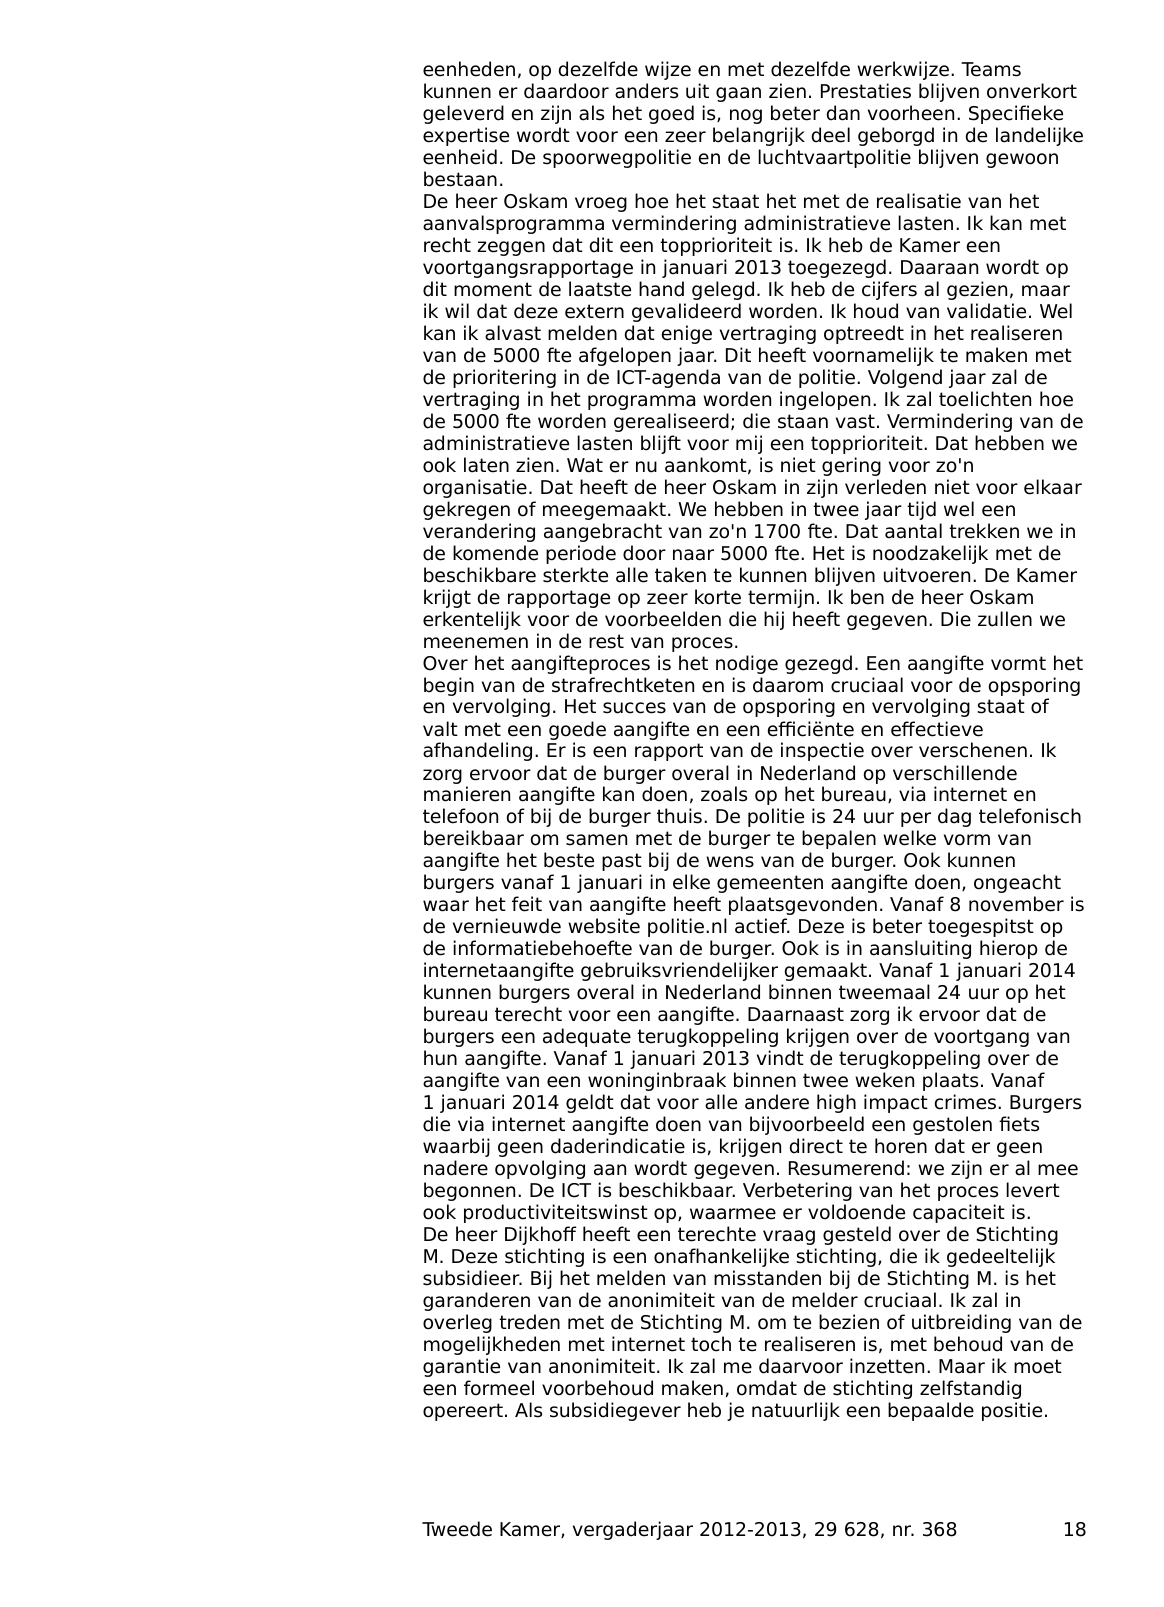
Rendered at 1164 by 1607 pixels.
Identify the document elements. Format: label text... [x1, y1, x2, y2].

text De heer Dijkhoff heeft een terechte vraag gesteld over de Stichting M. Deze stichting is een onafhankelijke stichting, die ik gedeeltelijk subsidieer. Bij het melden van misstanden bij de Stichting M. is het garanderen van de anonimiteit van de melder cruciaal. Ik zal in overleg treden met de Stichting M. om te bezien of uitbreiding van de mogelijkheden met internet toch te realiseren is, met behoud van de garantie van anonimiteit. Ik zal me daarvoor inzetten. Maar ik moet een formeel voorbehoud maken, omdat de stichting zelfstandig opereert. Als subsidiegever heb je natuurlijk een bepaalde positie. [422, 1224, 1087, 1422]
text Over het aangifteproces is het nodige gezegd. Een aangifte vormt het begin van de strafrechtketen en is daarom cruciaal voor de opsporing en vervolging. Het succes van de opsporing en vervolging staat of valt met een goede aangifte en een efficiënte en effectieve afhandeling. Er is een rapport van de inspectie over verschenen. Ik zorg ervoor dat de burger overal in Nederland op verschillende manieren aangifte kan doen, zoals op het bureau, via internet en telefoon of bij de burger thuis. De politie is 24 uur per dag telefonisch bereikbaar om samen met de burger te bepalen welke vorm van aangifte het beste past bij de wens van de burger. Ook kunnen burgers vanaf 1 januari in elke gemeenten aangifte doen, ongeacht waar het feit van aangifte heeft plaatsgevonden. Vanaf 8 november is de vernieuwde website politie.nl actief. Deze is beter toegespitst op de informatiebehoefte van de burger. Ook is in aansluiting hierop de internetaangifte gebruiksvriendelijker gemaakt. Vanaf 1 januari 2014 kunnen burgers overal in Nederland binnen tweemaal 24 uur op het bureau terecht voor een aangifte. Daarnaast zorg ik ervoor dat de burgers een adequate terugkoppeling krijgen over de voortgang van hun aangifte. Vanaf 1 januari 2013 vindt de terugkoppeling over de aangifte van een woninginbraak binnen twee weken plaats. Vanaf 1 januari 2014 geldt dat voor alle andere high impact crimes. Burgers die via internet aangifte doen van bijvoorbeeld een gestolen fiets waarbij geen daderindicatie is, krijgen direct te horen dat er geen nadere opvolging aan wordt gegeven. Resumerend: we zijn er al mee begonnen. De ICT is beschikbaar. Verbetering van het proces levert ook productiviteitswinst op, waarmee er voldoende capaciteit is. [422, 652, 1087, 1224]
text eenheden, op dezelfde wijze en met dezelfde werkwijze. Teams kunnen er daardoor anders uit gaan zien. Prestaties blijven onverkort geleverd en zijn als het goed is, nog beter dan voorheen. Specifieke expertise wordt voor een zeer belangrijk deel geborgd in de landelijke eenheid. De spoorwegpolitie en de luchtvaartpolitie blijven gewoon bestaan. [422, 59, 1087, 191]
text De heer Oskam vroeg hoe het staat het met de realisatie van het aanvalsprogramma vermindering administratieve lasten. Ik kan met recht zeggen dat dit een topprioriteit is. Ik heb de Kamer een voortgangsrapportage in januari 2013 toegezegd. Daaraan wordt op dit moment de laatste hand gelegd. Ik heb de cijfers al gezien, maar ik wil dat deze extern gevalideerd worden. Ik houd van validatie. Wel kan ik alvast melden dat enige vertraging optreedt in het realiseren van de 5000 fte afgelopen jaar. Dit heeft voornamelijk te maken met de prioritering in de ICT-agenda van de politie. Volgend jaar zal de vertraging in het programma worden ingelopen. Ik zal toelichten hoe de 5000 fte worden gerealiseerd; die staan vast. Vermindering van de administratieve lasten blijft voor mij een topprioriteit. Dat hebben we ook laten zien. Wat er nu aankomt, is niet gering voor zo'n organisatie. Dat heeft de heer Oskam in zijn verleden niet voor elkaar gekregen of meegemaakt. We hebben in twee jaar tijd wel een verandering aangebracht van zo'n 1700 fte. Dat aantal trekken we in de komende periode door naar 5000 fte. Het is noodzakelijk met de beschikbare sterkte alle taken te kunnen blijven uitvoeren. De Kamer krijgt de rapportage op zeer korte termijn. Ik ben de heer Oskam erkentelijk voor de voorbeelden die hij heeft gegeven. Die zullen we meenemen in de rest van proces. [422, 191, 1087, 652]
